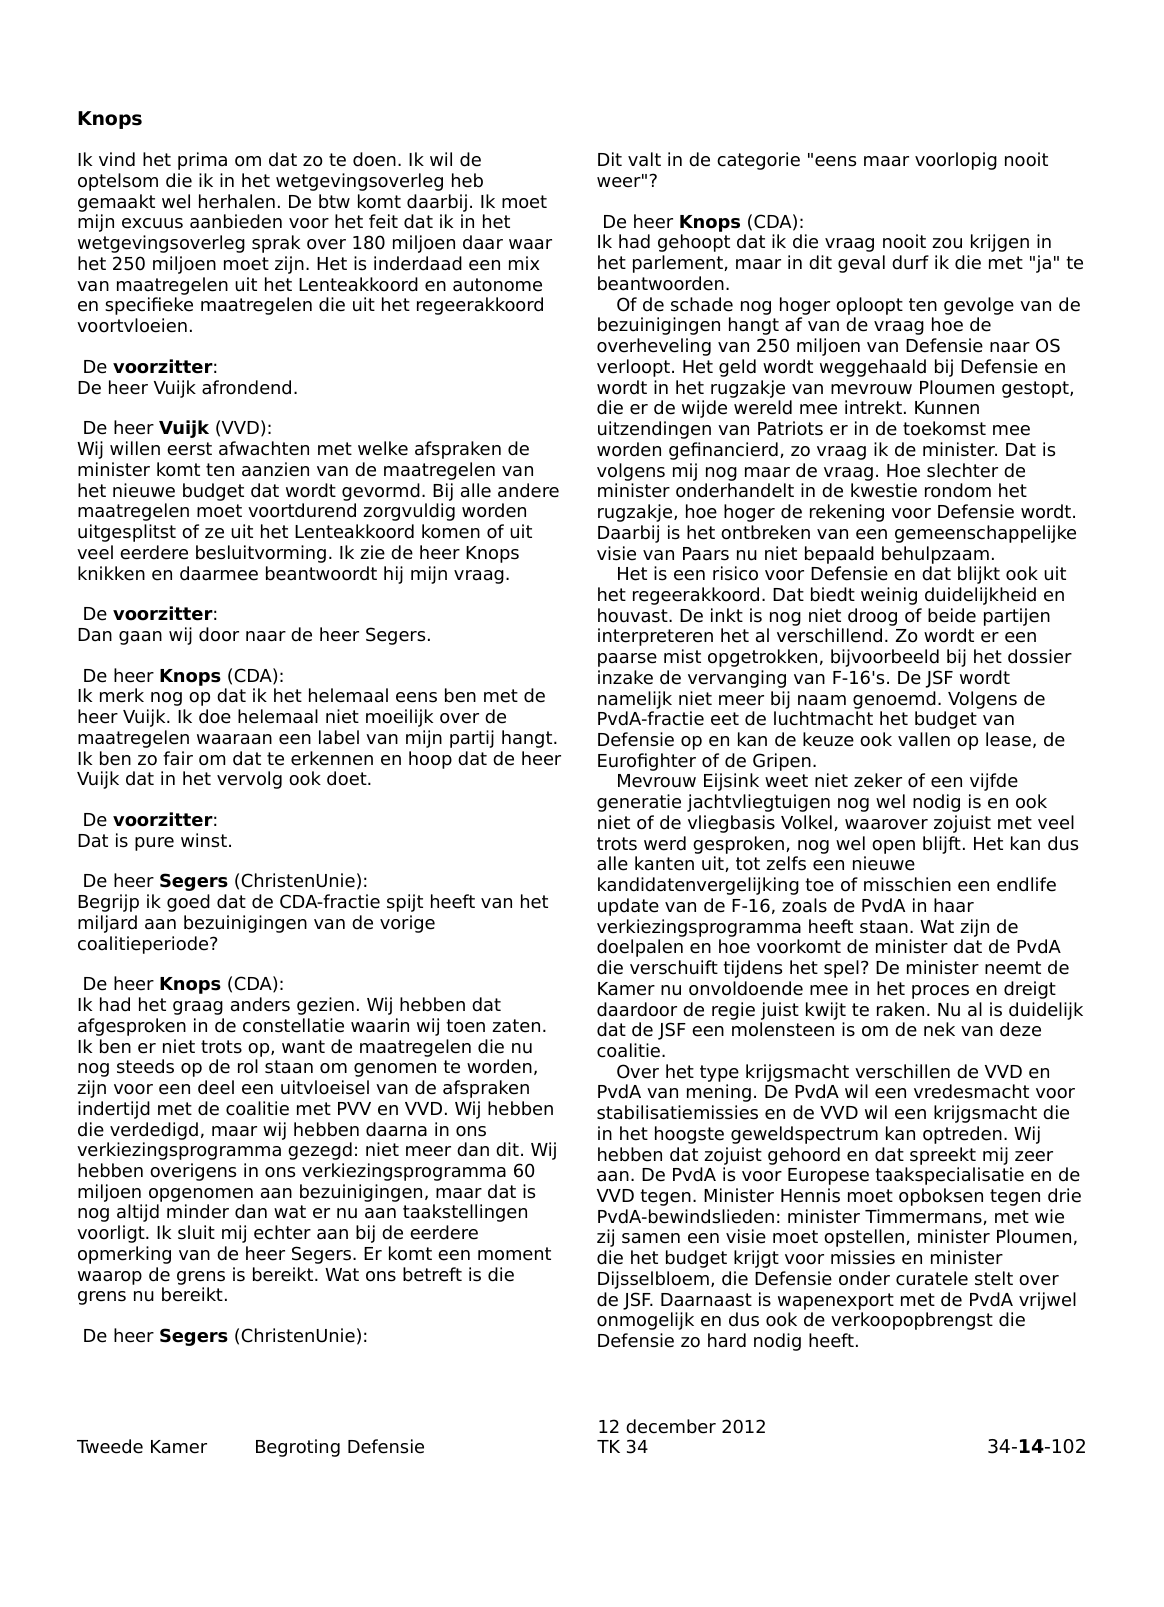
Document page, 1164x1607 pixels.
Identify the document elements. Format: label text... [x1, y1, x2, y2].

text De heer Knops (CDA): [77, 666, 567, 686]
text Of de schade nog hoger oploopt ten gevolge van de bezuinigingen hangt af van de vraag hoe de overheveling van 250 miljoen van Defensie naar OS verloopt. Het geld wordt weggehaald bij Defensie en wordt in het rugzakje van mevrouw Ploumen gestopt, die er de wijde wereld mee intrekt. Kunnen uitzendingen van Patriots er in de toekomst mee worden gefinancierd, zo vraag ik de minister. Dat is volgens mij nog maar de vraag. Hoe slechter de minister onderhandelt in de kwestie rondom het rugzakje, hoe hoger de rekening voor Defensie wordt. Daarbij is het ontbreken van een gemeenschappelijke visie van Paars nu niet bepaald behulpzaam. [596, 294, 1087, 564]
text De voorzitter: [77, 810, 567, 831]
text De heer Segers (ChristenUnie): [77, 1326, 567, 1347]
text De voorzitter: [77, 604, 567, 625]
text Dat is pure winst. [77, 831, 567, 851]
text Ik vind het prima om dat zo te doen. Ik wil de optelsom die ik in het wetgevingsoverleg heb gemaakt wel herhalen. De btw komt daarbij. Ik moet mijn excuus aanbieden voor het feit dat ik in het wetgevingsoverleg sprak over 180 miljoen daar waar het 250 miljoen moet zijn. Het is inderdaad een mix van maatregelen uit het Lenteakkoord en autonome en specifieke maatregelen die uit het regeerakkoord voortvloeien. [77, 150, 567, 337]
text Dan gaan wij door naar de heer Segers. [77, 625, 567, 646]
text Het is een risico voor Defensie en dat blijkt ook uit het regeerakkoord. Dat biedt weinig duidelijkheid en houvast. De inkt is nog niet droog of beide partijen interpreteren het al verschillend. Zo wordt er een paarse mist opgetrokken, bijvoorbeeld bij het dossier inzake de vervanging van F-16's. De JSF wordt namelijk niet meer bij naam genoemd. Volgens de PvdA-fractie eet de luchtmacht het budget van Defensie op en kan de keuze ook vallen op lease, de Eurofighter of de Gripen. [596, 564, 1087, 771]
text Ik had gehoopt dat ik die vraag nooit zou krijgen in het parlement, maar in dit geval durf ik die met "ja" te beantwoorden. [596, 232, 1087, 294]
text De heer Segers (ChristenUnie): [77, 871, 567, 892]
text De voorzitter: [77, 357, 567, 377]
text Mevrouw Eijsink weet niet zeker of een vijfde generatie jachtvliegtuigen nog wel nodig is en ook niet of de vliegbasis Volkel, waarover zojuist met veel trots werd gesproken, nog wel open blijft. Het kan dus alle kanten uit, tot zelfs een nieuwe kandidatenvergelijking toe of misschien een endlife update van de F-16, zoals de PvdA in haar verkiezingsprogramma heeft staan. Wat zijn de doelpalen en hoe voorkomt de minister dat de PvdA die verschuift tijdens het spel? De minister neemt de Kamer nu onvoldoende mee in het proces en dreigt daardoor de regie juist kwijt te raken. Nu al is duidelijk dat de JSF een molensteen is om de nek van deze coalitie. [596, 771, 1087, 1062]
text Ik merk nog op dat ik het helemaal eens ben met de heer Vuijk. Ik doe helemaal niet moeilijk over de maatregelen waaraan een label van mijn partij hangt. Ik ben zo fair om dat te erkennen en hoop dat de heer Vuijk dat in het vervolg ook doet. [77, 686, 567, 790]
text Begrijp ik goed dat de CDA-fractie spijt heeft van het miljard aan bezuinigingen van de vorige coalitieperiode? [77, 892, 567, 954]
text Over het type krijgsmacht verschillen de VVD en PvdA van mening. De PvdA wil een vredesmacht voor stabilisatiemissies en de VVD wil een krijgsmacht die in het hoogste geweldspectrum kan optreden. Wij hebben dat zojuist gehoord en dat spreekt mij zeer aan. De PvdA is voor Europese taakspecialisatie en de VVD tegen. Minister Hennis moet opboksen tegen drie PvdA-bewindslieden: minister Timmermans, met wie zij samen een visie moet opstellen, minister Ploumen, die het budget krijgt voor missies en minister Dijsselbloem, die Defensie onder curatele stelt over de JSF. Daarnaast is wapenexport met de PvdA vrijwel onmogelijk en dus ook de verkoopopbrengst die Defensie zo hard nodig heeft. [596, 1062, 1087, 1352]
text Dit valt in de categorie "eens maar voorlopig nooit weer"? [596, 150, 1087, 192]
text Wij willen eerst afwachten met welke afspraken de minister komt ten aanzien van de maatregelen van het nieuwe budget dat wordt gevormd. Bij alle andere maatregelen moet voortdurend zorgvuldig worden uitgesplitst of ze uit het Lenteakkoord komen of uit veel eerdere besluitvorming. Ik zie de heer Knops knikken en daarmee beantwoordt hij mijn vraag. [77, 439, 567, 584]
text De heer Knops (CDA): [77, 974, 567, 995]
text De heer Knops (CDA): [596, 212, 1087, 232]
text Ik had het graag anders gezien. Wij hebben dat afgesproken in de constellatie waarin wij toen zaten. Ik ben er niet trots op, want de maatregelen die nu nog steeds op de rol staan om genomen te worden, zijn voor een deel een uitvloeisel van de afspraken indertijd met de coalitie met PVV en VVD. Wij hebben die verdedigd, maar wij hebben daarna in ons verkiezingsprogramma gezegd: niet meer dan dit. Wij hebben overigens in ons verkiezingsprogramma 60 miljoen opgenomen aan bezuinigingen, maar dat is nog altijd minder dan wat er nu aan taakstellingen voorligt. Ik sluit mij echter aan bij de eerdere opmerking van de heer Segers. Er komt een moment waarop de grens is bereikt. Wat ons betreft is die grens nu bereikt. [77, 995, 567, 1306]
text De heer Vuijk (VVD): [77, 418, 567, 439]
text De heer Vuijk afrondend. [77, 377, 567, 398]
